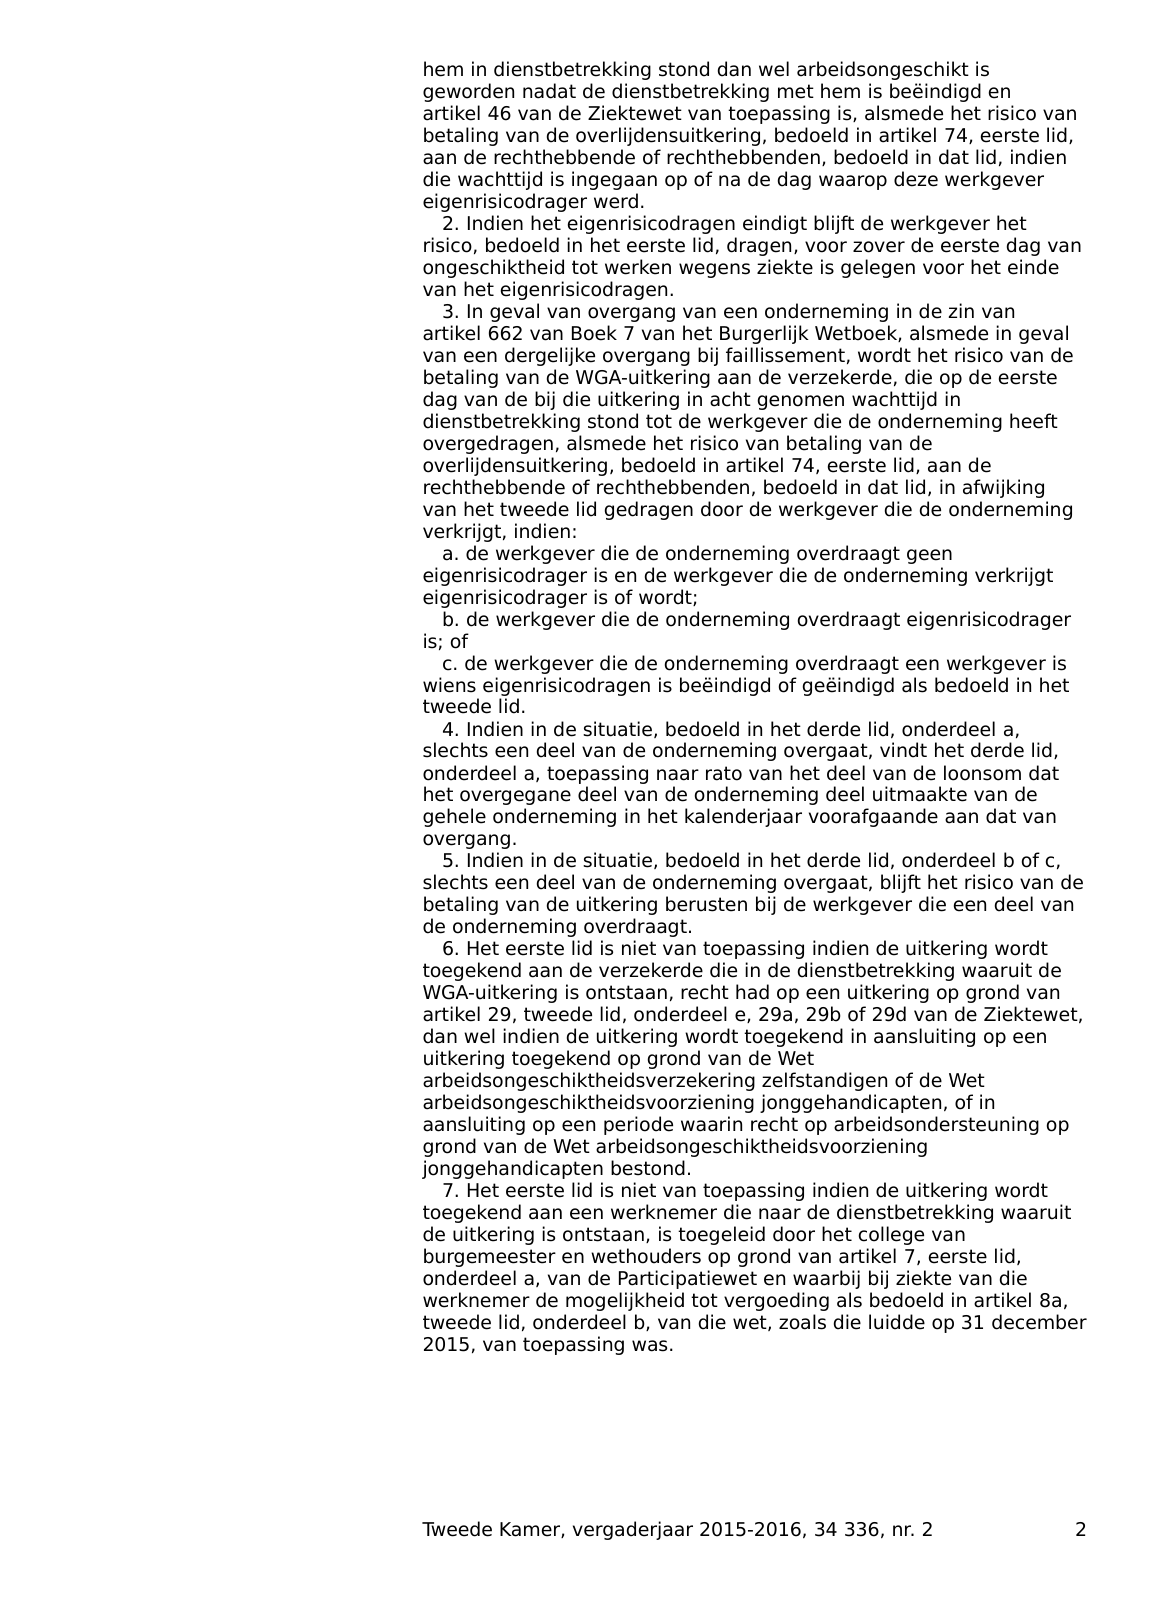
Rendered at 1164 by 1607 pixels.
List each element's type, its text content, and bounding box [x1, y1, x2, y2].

text 7. Het eerste lid is niet van toepassing indien de uitkering wordt toegekend aan een werknemer die naar de dienstbetrekking waaruit de uitkering is ontstaan, is toegeleid door het college van burgemeester en wethouders op grond van artikel 7, eerste lid, onderdeel a, van de Participatiewet en waarbij bij ziekte van die werknemer de mogelijkheid tot vergoeding als bedoeld in artikel 8a, tweede lid, onderdeel b, van die wet, zoals die luidde op 31 december 2015, van toepassing was. [422, 1180, 1087, 1356]
text c. de werkgever die de onderneming overdraagt een werkgever is wiens eigenrisicodragen is beëindigd of geëindigd als bedoeld in het tweede lid. [422, 652, 1087, 718]
text 4. Indien in de situatie, bedoeld in het derde lid, onderdeel a, slechts een deel van de onderneming overgaat, vindt het derde lid, onderdeel a, toepassing naar rato van het deel van de loonsom dat het overgegane deel van de onderneming deel uitmaakte van de gehele onderneming in het kalenderjaar voorafgaande aan dat van overgang. [422, 718, 1087, 850]
text 3. In geval van overgang van een onderneming in de zin van artikel 662 van Boek 7 van het Burgerlijk Wetboek, alsmede in geval van een dergelijke overgang bij faillissement, wordt het risico van de betaling van de WGA-uitkering aan de verzekerde, die op de eerste dag van de bij die uitkering in acht genomen wachttijd in dienstbetrekking stond tot de werkgever die de onderneming heeft overgedragen, alsmede het risico van betaling van de overlijdensuitkering, bedoeld in artikel 74, eerste lid, aan de rechthebbende of rechthebbenden, bedoeld in dat lid, in afwijking van het tweede lid gedragen door de werkgever die de onderneming verkrijgt, indien: [422, 301, 1087, 543]
text 2. Indien het eigenrisicodragen eindigt blijft de werkgever het risico, bedoeld in het eerste lid, dragen, voor zover de eerste dag van ongeschiktheid tot werken wegens ziekte is gelegen voor het einde van het eigenrisicodragen. [422, 213, 1087, 301]
text 6. Het eerste lid is niet van toepassing indien de uitkering wordt toegekend aan de verzekerde die in de dienstbetrekking waaruit de WGA-uitkering is ontstaan, recht had op een uitkering op grond van artikel 29, tweede lid, onderdeel e, 29a, 29b of 29d van de Ziektewet, dan wel indien de uitkering wordt toegekend in aansluiting op een uitkering toegekend op grond van de Wet arbeidsongeschiktheidsverzekering zelfstandigen of de Wet arbeidsongeschiktheidsvoorziening jonggehandicapten, of in aansluiting op een periode waarin recht op arbeidsondersteuning op grond van de Wet arbeidsongeschiktheidsvoorziening jonggehandicapten bestond. [422, 938, 1087, 1180]
text hem in dienstbetrekking stond dan wel arbeidsongeschikt is geworden nadat de dienstbetrekking met hem is beëindigd en artikel 46 van de Ziektewet van toepassing is, alsmede het risico van betaling van de overlijdensuitkering, bedoeld in artikel 74, eerste lid, aan de rechthebbende of rechthebbenden, bedoeld in dat lid, indien die wachttijd is ingegaan op of na de dag waarop deze werkgever eigenrisicodrager werd. [422, 59, 1087, 213]
text 5. Indien in de situatie, bedoeld in het derde lid, onderdeel b of c, slechts een deel van de onderneming overgaat, blijft het risico van de betaling van de uitkering berusten bij de werkgever die een deel van de onderneming overdraagt. [422, 850, 1087, 938]
text a. de werkgever die de onderneming overdraagt geen eigenrisicodrager is en de werkgever die de onderneming verkrijgt eigenrisicodrager is of wordt; [422, 543, 1087, 608]
text b. de werkgever die de onderneming overdraagt eigenrisicodrager is; of [422, 608, 1087, 652]
